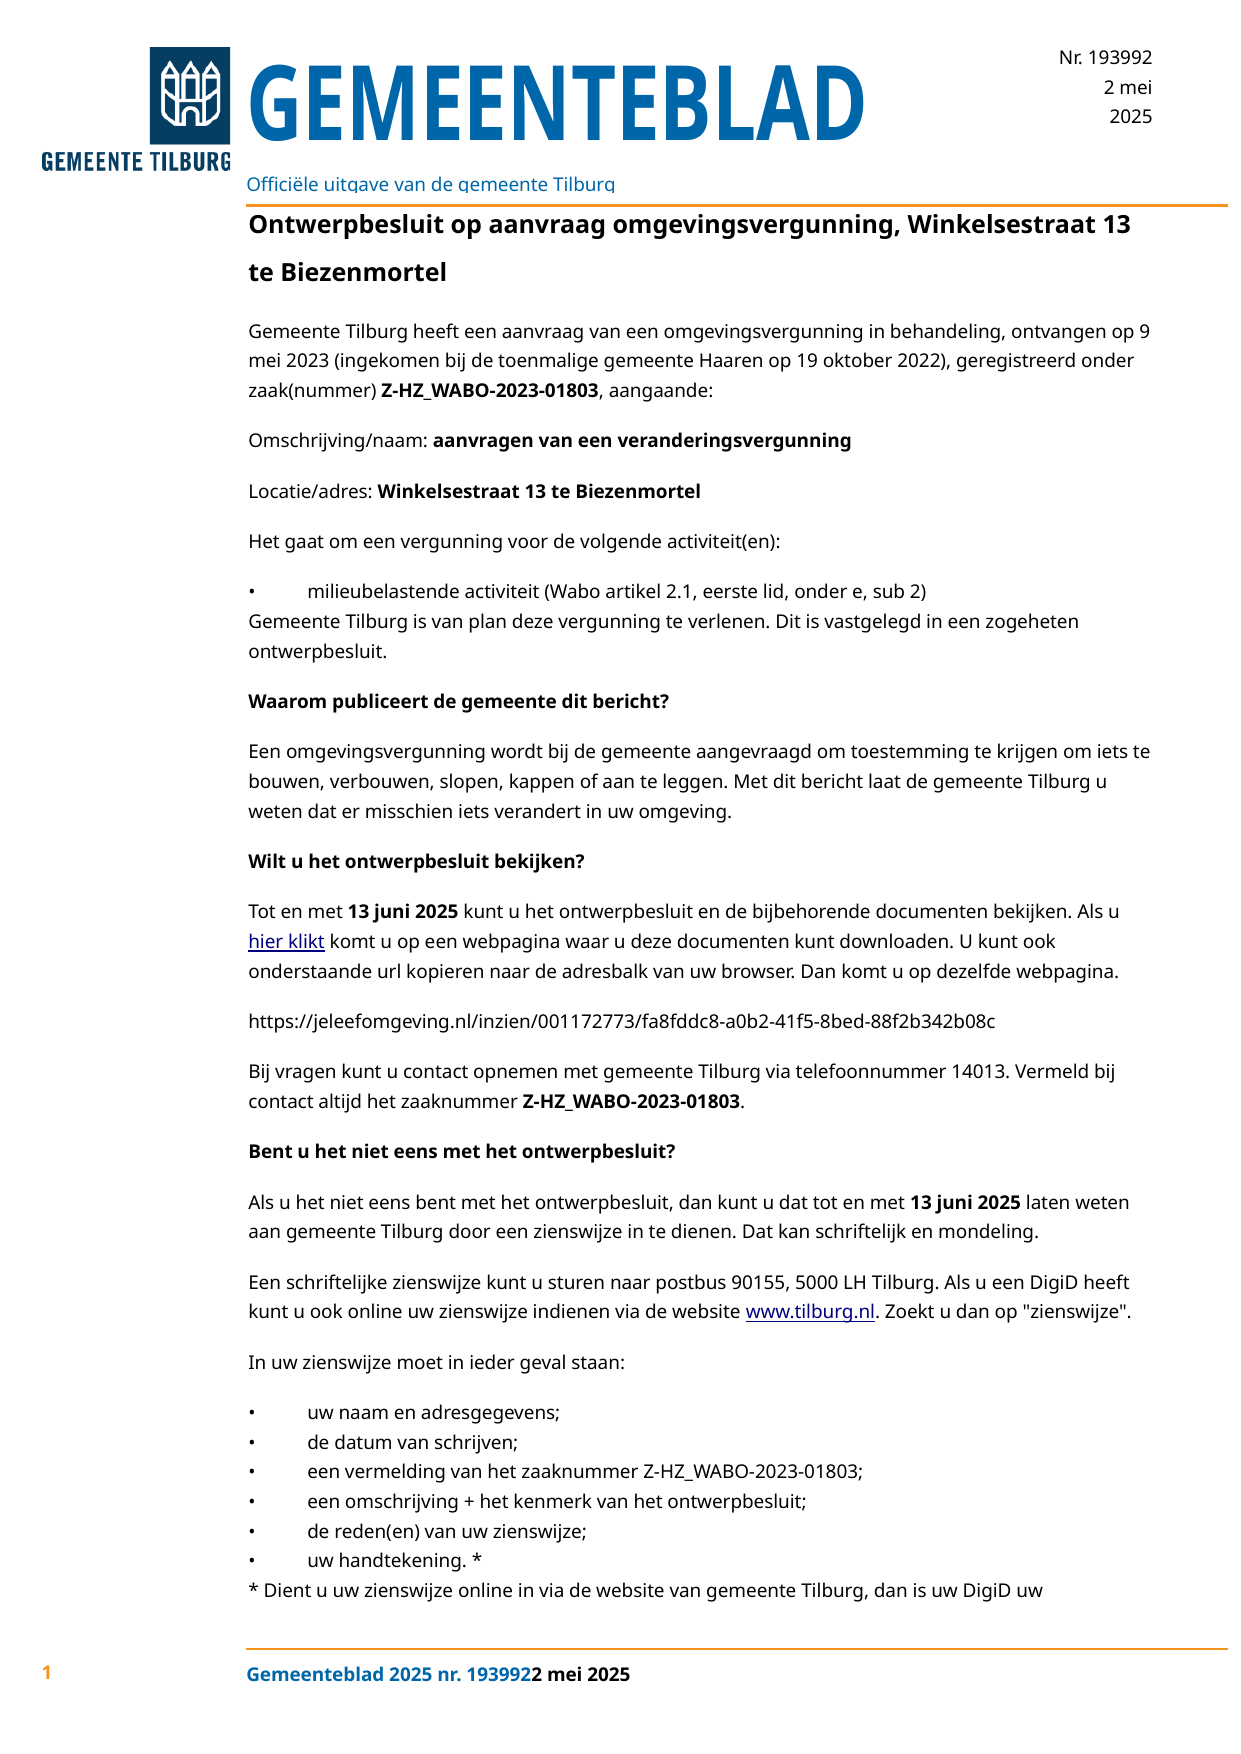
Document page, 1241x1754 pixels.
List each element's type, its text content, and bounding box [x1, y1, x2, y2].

list uw naam en adresgegevens; [248, 1399, 1152, 1425]
text Als u het niet eens bent met het ontwerpbesluit, dan kunt u dat tot en met 13 juni 2025 laten weten aan gemeente Tilburg door een zienswijze in te dienen. Dat kan schriftelijk en mondeling. [248, 1189, 1152, 1244]
text Het gaat om een vergunning voor de volgende activiteit(en): [248, 528, 1152, 554]
text Een omgevingsvergunning wordt bij de gemeente aangevraagd om toestemming te krijgen om iets te bouwen, verbouwen, slopen, kappen of aan te leggen. Met dit bericht laat de gemeente Tilburg u weten dat er misschien iets verandert in uw omgeving. [248, 739, 1152, 824]
text Wilt u het ontwerpbesluit bekijken? [248, 848, 1152, 874]
list een omschrijving + het kenmerk van het ontwerpbesluit; [248, 1488, 1152, 1514]
text Locatie/adres: Winkelsestraat 13 te Biezenmortel [248, 478, 1152, 504]
text Gemeente Tilburg is van plan deze vergunning te verlenen. Dit is vastgelegd in een zogeheten ontwerpbesluit. [248, 608, 1152, 664]
text Bent u het niet eens met het ontwerpbesluit? [248, 1139, 1152, 1164]
text https://jeleefomgeving.nl/inzien/001172773/fa8fddc8-a0b2-41f5-8bed-88f2b342b08c [248, 1008, 1152, 1034]
text Waarom publiceert de gemeente dit bericht? [248, 688, 1152, 714]
text * Dient u uw zienswijze online in via de website van gemeente Tilburg, dan is uw DigiD uw [248, 1577, 1152, 1603]
list uw handtekening. * [248, 1547, 1152, 1573]
list de datum van schrijven; [248, 1429, 1152, 1455]
text Ontwerpbesluit op aanvraag omgevingsvergunning, Winkelsestraat 13 te Biezenmortel [248, 207, 1152, 288]
picture [41, 47, 231, 172]
text Gemeente Tilburg heeft een aanvraag van een omgevingsvergunning in behandeling, ontvangen op 9 mei 2023 (ingekomen bij de toenmalige gemeente Haaren op 19 oktober 2022), geregistreerd onder zaak(nummer) Z-HZ_WABO-2023-01803, aangaande: [248, 318, 1152, 403]
list een vermelding van het zaaknummer Z-HZ_WABO-2023-01803; [248, 1459, 1152, 1484]
text In uw zienswijze moet in ieder geval staan: [248, 1349, 1152, 1375]
text Bij vragen kunt u contact opnemen met gemeente Tilburg via telefoonnummer 14013. Vermeld bij contact altijd het zaaknummer Z-HZ_WABO-2023-01803. [248, 1059, 1152, 1114]
text Omschrijving/naam: aanvragen van een veranderingsvergunning [248, 427, 1152, 453]
text Tot en met 13 juni 2025 kunt u het ontwerpbesluit en de bijbehorende documenten bekijken. Als u hier klikt komt u op een webpagina waar u deze documenten kunt downloaden. U kunt ook onderstaande url kopieren naar de adresbalk van uw browser. Dan komt u op dezelfde webpagina. [248, 899, 1152, 984]
list milieubelastende activiteit (Wabo artikel 2.1, eerste lid, onder e, sub 2) [248, 579, 1152, 604]
list de reden(en) van uw zienswijze; [248, 1518, 1152, 1544]
text Een schriftelijke zienswijze kunt u sturen naar postbus 90155, 5000 LH Tilburg. Als u een DigiD heeft kunt u ook online uw zienswijze indienen via de website www.tilburg.nl. Zoekt u dan op "zienswijze". [248, 1269, 1152, 1324]
